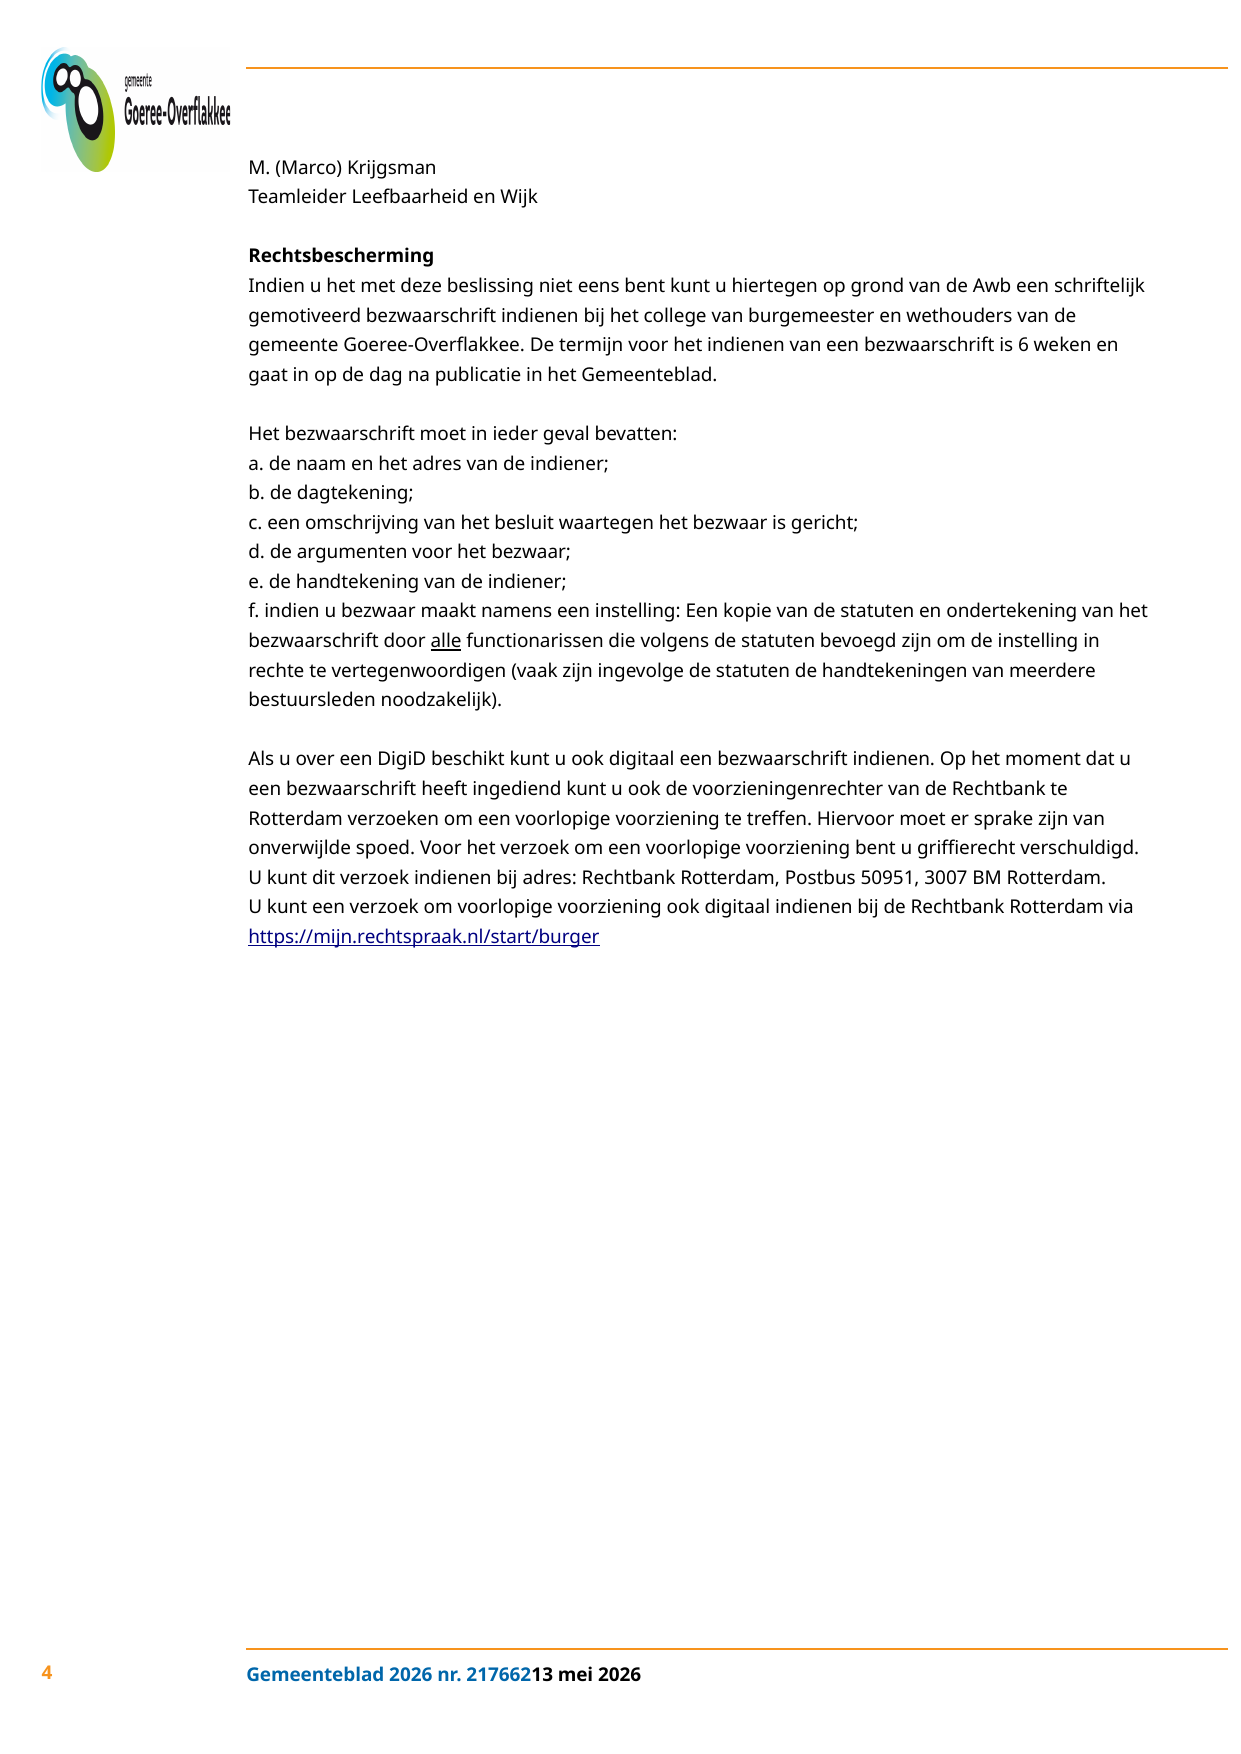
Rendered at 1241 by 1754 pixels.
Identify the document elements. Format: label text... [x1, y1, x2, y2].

text Rechtsbescherming [248, 243, 1152, 268]
text Teamleider Leefbaarheid en Wijk [248, 183, 1152, 209]
text a. de naam en het adres van de indiener; [248, 450, 1152, 476]
text Als u over een DigiD beschikt kunt u ook digitaal een bezwaarschrift indienen. Op het moment dat u een bezwaarschrift heeft ingediend kunt u ook de voorzieningenrechter van de Rechtbank te Rotterdam verzoeken om een voorlopige voorziening te treffen. Hiervoor moet er sprake zijn van onverwijlde spoed. Voor het verzoek om een voorlopige voorziening bent u griffierecht verschuldigd. U kunt dit verzoek indienen bij adres: Rechtbank Rotterdam, Postbus 50951, 3007 BM Rotterdam. [248, 746, 1152, 890]
text b. de dagtekening; [248, 479, 1152, 505]
text U kunt een verzoek om voorlopige voorziening ook digitaal indienen bij de Rechtbank Rotterdam via https://mijn.rechtspraak.nl/start/burger [248, 893, 1152, 949]
text Het bezwaarschrift moet in ieder geval bevatten: [248, 420, 1152, 446]
text d. de argumenten voor het bezwaar; [248, 538, 1152, 564]
text e. de handtekening van de indiener; [248, 568, 1152, 594]
picture [41, 47, 231, 172]
text M. (Marco) Krijgsman [248, 154, 1152, 180]
text Indien u het met deze beslissing niet eens bent kunt u hiertegen op grond van de Awb een schriftelijk gemotiveerd bezwaarschrift indienen bij het college van burgemeester en wethouders van de gemeente Goeree-Overflakkee. De termijn voor het indienen van een bezwaarschrift is 6 weken en gaat in op de dag na publicatie in het Gemeenteblad. [248, 272, 1152, 387]
text c. een omschrijving van het besluit waartegen het bezwaar is gericht; [248, 509, 1152, 535]
text f. indien u bezwaar maakt namens een instelling: Een kopie van de statuten en ondertekening van het bezwaarschrift door alle functionarissen die volgens de statuten bevoegd zijn om de instelling in rechte te vertegenwoordigen (vaak zijn ingevolge de statuten de handtekeningen van meerdere bestuursleden noodzakelijk). [248, 598, 1152, 712]
